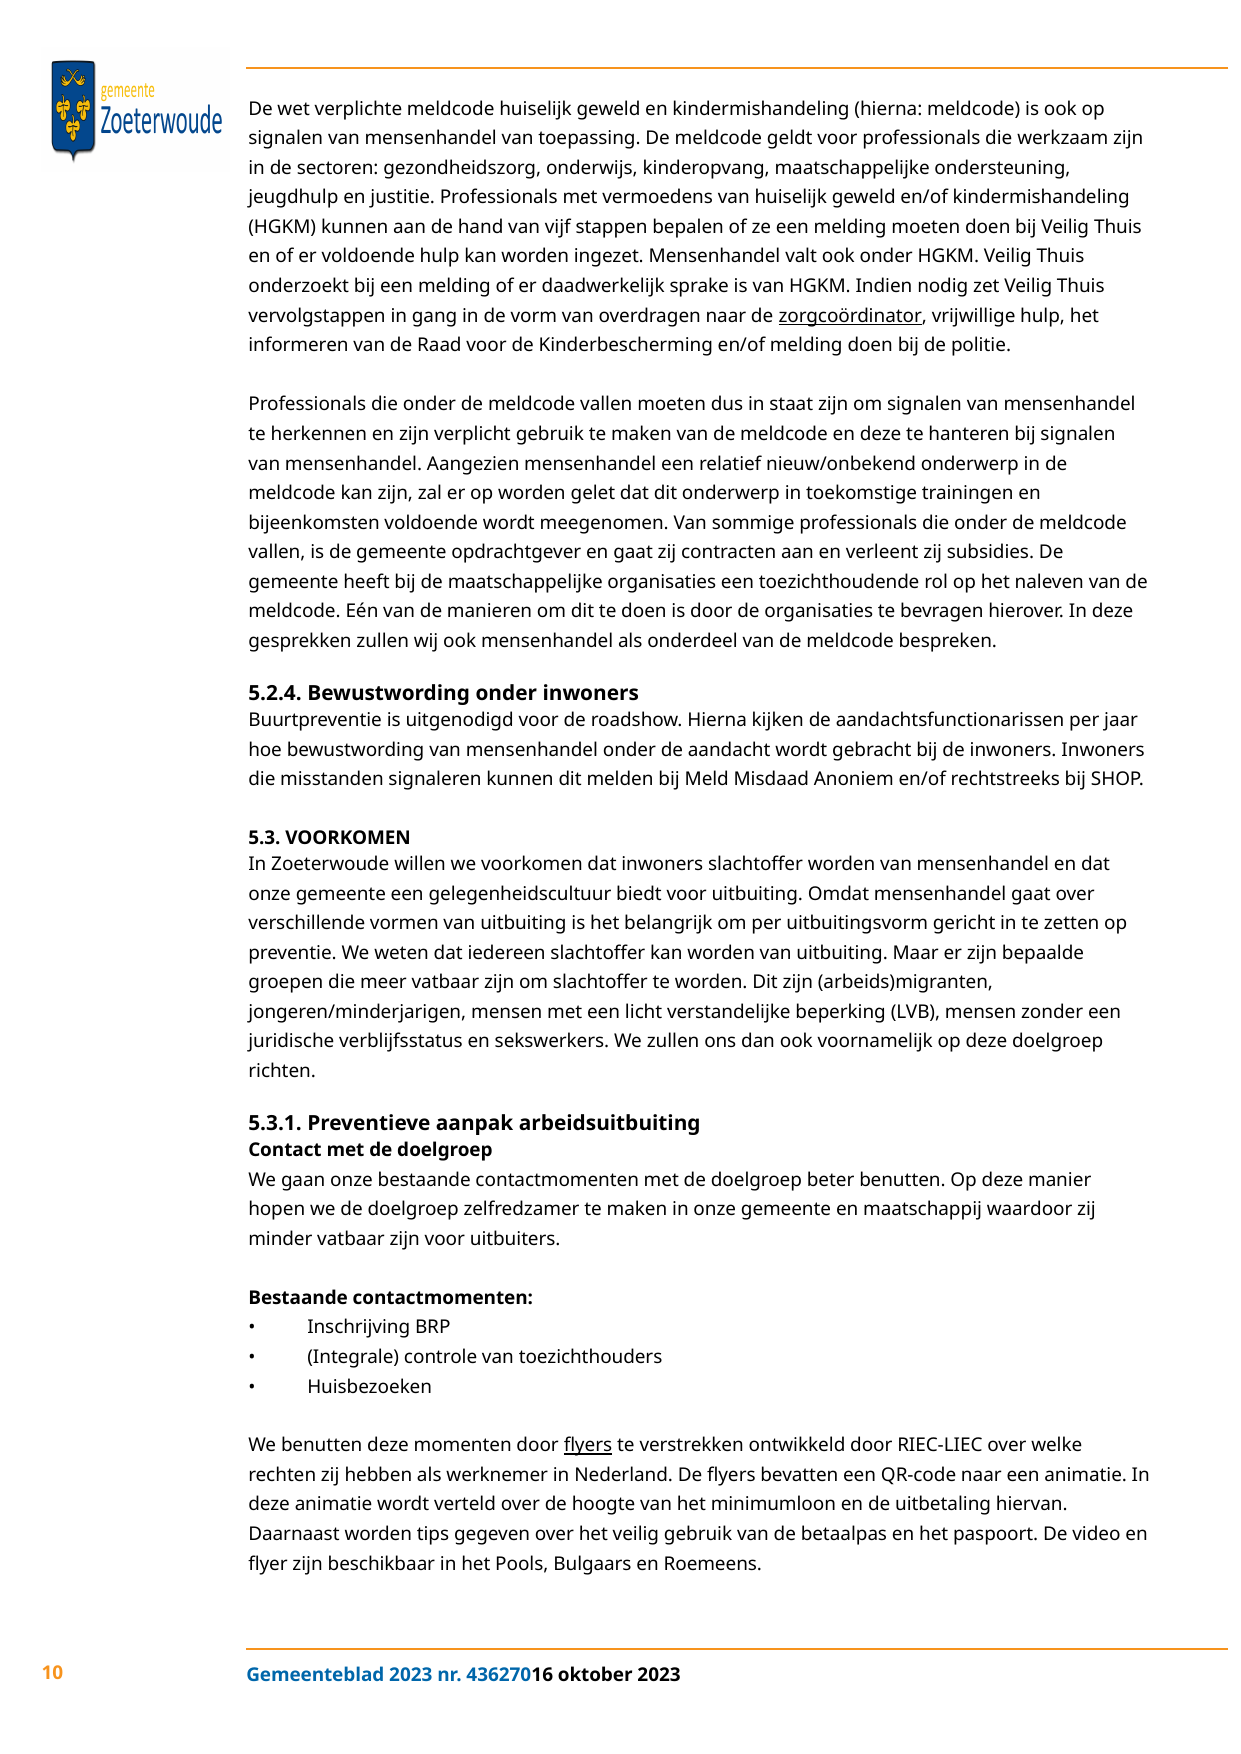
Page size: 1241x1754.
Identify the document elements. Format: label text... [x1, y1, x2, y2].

picture [41, 47, 231, 172]
text 5.3. VOORKOMEN [248, 824, 1152, 850]
text De wet verplichte meldcode huiselijk geweld en kindermishandeling (hierna: meldcode) is ook op signalen van mensenhandel van toepassing. De meldcode geldt voor professionals die werkzaam zijn in de sectoren: gezondheidszorg, onderwijs, kinderopvang, maatschappelijke ondersteuning, jeugdhulp en justitie. Professionals met vermoedens van huiselijk geweld en/of kindermishandeling (HGKM) kunnen aan de hand van vijf stappen bepalen of ze een melding moeten doen bij Veilig Thuis en of er voldoende hulp kan worden ingezet. Mensenhandel valt ook onder HGKM. Veilig Thuis onderzoekt bij een melding of er daadwerkelijk sprake is van HGKM. Indien nodig zet Veilig Thuis vervolgstappen in gang in de vorm van overdragen naar de zorgcoördinator, vrijwillige hulp, het informeren van de Raad voor de Kinderbescherming en/of melding doen bij de politie. [248, 95, 1152, 357]
text Professionals die onder de meldcode vallen moeten dus in staat zijn om signalen van mensenhandel te herkennen en zijn verplicht gebruik te maken van de meldcode en deze te hanteren bij signalen van mensenhandel. Aangezien mensenhandel een relatief nieuw/onbekend onderwerp in de meldcode kan zijn, zal er op worden gelet dat dit onderwerp in toekomstige trainingen en bijeenkomsten voldoende wordt meegenomen. Van sommige professionals die onder de meldcode vallen, is de gemeente opdrachtgever en gaat zij contracten aan en verleent zij subsidies. De gemeente heeft bij de maatschappelijke organisaties een toezichthoudende rol op het naleven van de meldcode. Eén van de manieren om dit te doen is door de organisaties te bevragen hierover. In deze gesprekken zullen wij ook mensenhandel als onderdeel van de meldcode bespreken. [248, 391, 1152, 653]
text We benutten deze momenten door flyers te verstrekken ontwikkeld door RIEC-LIEC over welke rechten zij hebben als werknemer in Nederland. De flyers bevatten een QR-code naar een animatie. In deze animatie wordt verteld over de hoogte van het minimumloon en de uitbetaling hiervan. Daarnaast worden tips gegeven over het veilig gebruik van de betaalpas en het paspoort. De video en flyer zijn beschikbaar in het Pools, Bulgaars en Roemeens. [248, 1431, 1152, 1576]
text Buurtpreventie is uitgenodigd voor de roadshow. Hierna kijken de aandachtsfunctionarissen per jaar hoe bewustwording van mensenhandel onder de aandacht wordt gebracht bij de inwoners. Inwoners die misstanden signaleren kunnen dit melden bij Meld Misdaad Anoniem en/of rechtstreeks bij SHOP. [248, 706, 1152, 791]
table_header Bestaande contactmomenten: Inschrijving BRP (Integrale) controle van toezichthouders Huisbezoeken [248, 1284, 1152, 1399]
text Contact met de doelgroep [248, 1136, 1152, 1162]
text 5.3.1. Preventieve aanpak arbeidsuitbuiting [248, 1108, 1152, 1136]
text In Zoeterwoude willen we voorkomen dat inwoners slachtoffer worden van mensenhandel en dat onze gemeente een gelegenheidscultuur biedt voor uitbuiting. Omdat mensenhandel gaat over verschillende vormen van uitbuiting is het belangrijk om per uitbuitingsvorm gericht in te zetten op preventie. We weten dat iedereen slachtoffer kan worden van uitbuiting. Maar er zijn bepaalde groepen die meer vatbaar zijn om slachtoffer te worden. Dit zijn (arbeids)migranten, jongeren/minderjarigen, mensen met een licht verstandelijke beperking (LVB), mensen zonder een juridische verblijfsstatus en sekswerkers. We zullen ons dan ook voornamelijk op deze doelgroep richten. [248, 850, 1152, 1083]
text 5.2.4. Bewustwording onder inwoners [248, 678, 1152, 706]
text We gaan onze bestaande contactmomenten met de doelgroep beter benutten. Op deze manier hopen we de doelgroep zelfredzamer te maken in onze gemeente en maatschappij waardoor zij minder vatbaar zijn voor uitbuiters. [248, 1166, 1152, 1251]
